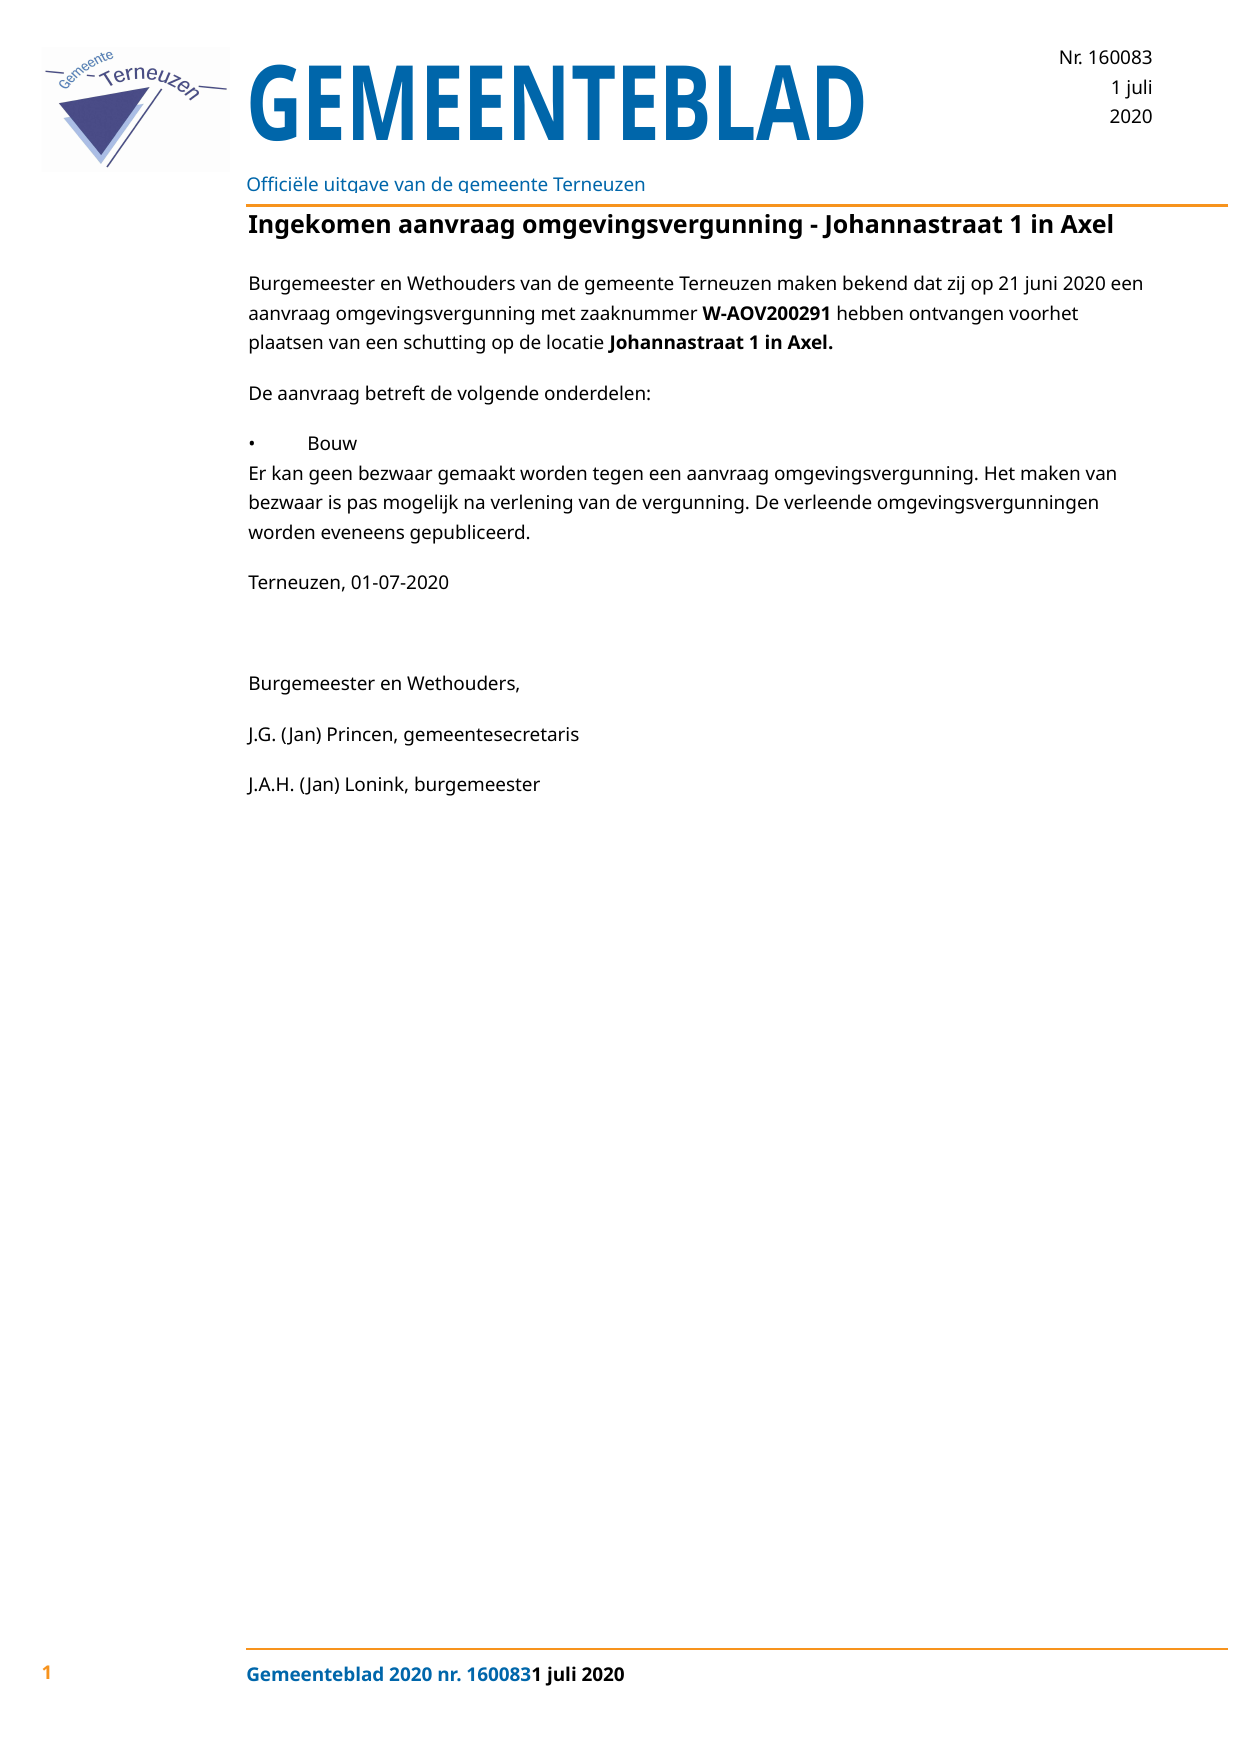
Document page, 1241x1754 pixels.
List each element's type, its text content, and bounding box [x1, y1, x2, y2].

text De aanvraag betreft de volgende onderdelen: [248, 380, 1152, 406]
text Er kan geen bezwaar gemaakt worden tegen een aanvraag omgevingsvergunning. Het maken van bezwaar is pas mogelijk na verlening van de vergunning. De verleende omgevingsvergunningen worden eveneens gepubliceerd. [248, 460, 1152, 545]
text J.A.H. (Jan) Lonink, burgemeester [248, 771, 1152, 797]
text Terneuzen, 01-07-2020 [248, 569, 1152, 595]
text J.G. (Jan) Princen, gemeentesecretaris [248, 721, 1152, 746]
picture [41, 47, 231, 172]
list Bouw [248, 430, 1152, 456]
text Burgemeester en Wethouders van de gemeente Terneuzen maken bekend dat zij op 21 juni 2020 een aanvraag omgevingsvergunning met zaaknummer W-AOV200291 hebben ontvangen voorhet plaatsen van een schutting op de locatie Johannastraat 1 in Axel. [248, 270, 1152, 355]
text Ingekomen aanvraag omgevingsvergunning - Johannastraat 1 in Axel [248, 207, 1152, 241]
text Burgemeester en Wethouders, [248, 670, 1152, 696]
